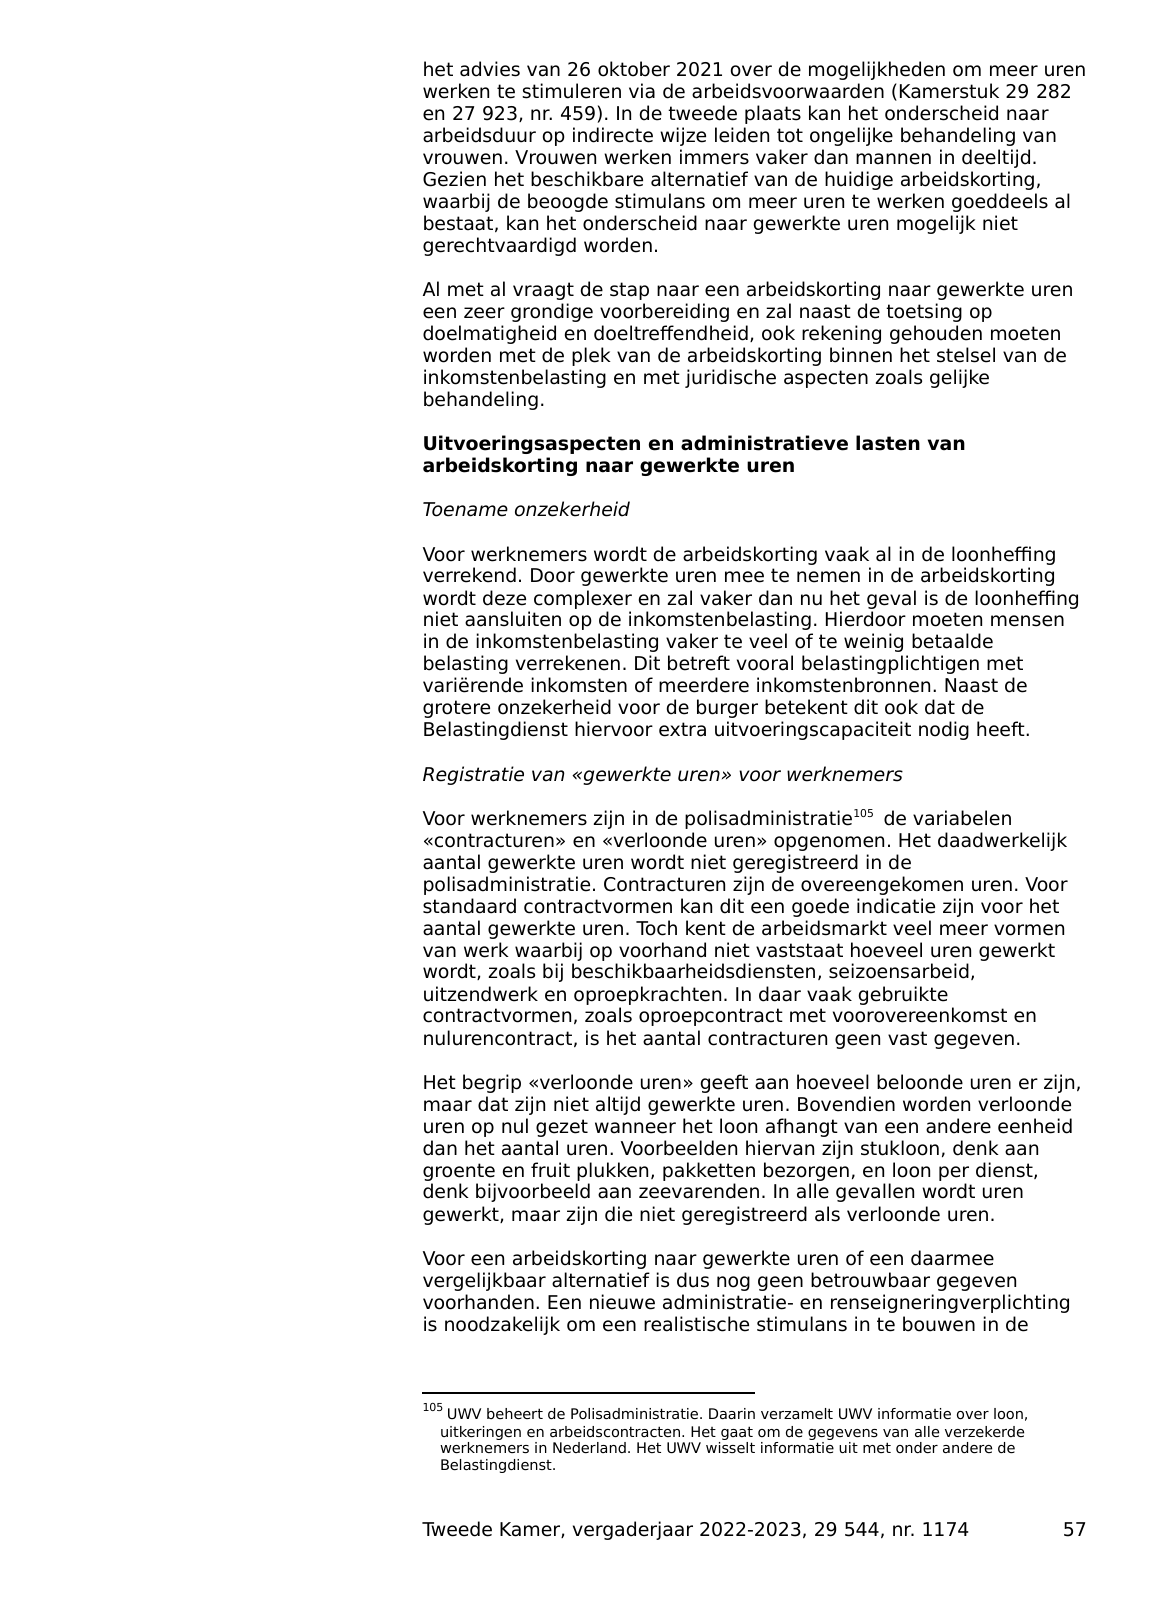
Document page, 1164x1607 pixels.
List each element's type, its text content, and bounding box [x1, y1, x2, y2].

text UWV beheert de Polisadministratie. Daarin verzamelt UWV informatie over loon, uitkeringen en arbeidscontracten. Het gaat om de gegevens van alle verzekerde werknemers in Nederland. Het UWV wisselt informatie uit met onder andere de Belastingdienst. [422, 1402, 1087, 1474]
subtitle Toename onzekerheid [422, 499, 1087, 521]
subtitle Uitvoeringsaspecten en administratieve lasten van arbeidskorting naar gewerkte uren [422, 433, 1087, 477]
text Voor werknemers wordt de arbeidskorting vaak al in de loonheffing verrekend. Door gewerkte uren mee te nemen in de arbeidskorting wordt deze complexer en zal vaker dan nu het geval is de loonheffing niet aansluiten op de inkomstenbelasting. Hierdoor moeten mensen in de inkomstenbelasting vaker te veel of te weinig betaalde belasting verrekenen. Dit betreft vooral belastingplichtigen met variërende inkomsten of meerdere inkomstenbronnen. Naast de grotere onzekerheid voor de burger betekent dit ook dat de Belastingdienst hiervoor extra uitvoeringscapaciteit nodig heeft. [422, 543, 1087, 741]
subtitle Registratie van «gewerkte uren» voor werknemers [422, 763, 1087, 785]
text Voor werknemers zijn in de polisadministratie de variabelen «contracturen» en «verloonde uren» opgenomen. Het daadwerkelijk aantal gewerkte uren wordt niet geregistreerd in de polisadministratie. Contracturen zijn de overeengekomen uren. Voor standaard contractvormen kan dit een goede indicatie zijn voor het aantal gewerkte uren. Toch kent de arbeidsmarkt veel meer vormen van werk waarbij op voorhand niet vaststaat hoeveel uren gewerkt wordt, zoals bij beschikbaarheidsdiensten, seizoensarbeid, uitzendwerk en oproepkrachten. In daar vaak gebruikte contractvormen, zoals oproepcontract met voorovereenkomst en nulurencontract, is het aantal contracturen geen vast gegeven. [422, 808, 1087, 1049]
text Het begrip «verloonde uren» geeft aan hoeveel beloonde uren er zijn, maar dat zijn niet altijd gewerkte uren. Bovendien worden verloonde uren op nul gezet wanneer het loon afhangt van een andere eenheid dan het aantal uren. Voorbeelden hiervan zijn stukloon, denk aan groente en fruit plukken, pakketten bezorgen, en loon per dienst, denk bijvoorbeeld aan zeevarenden. In alle gevallen wordt uren gewerkt, maar zijn die niet geregistreerd als verloonde uren. [422, 1072, 1087, 1225]
text het advies van 26 oktober 2021 over de mogelijkheden om meer uren werken te stimuleren via de arbeidsvoorwaarden (Kamerstuk 29 282 en 27 923, nr. 459). In de tweede plaats kan het onderscheid naar arbeidsduur op indirecte wijze leiden tot ongelijke behandeling van vrouwen. Vrouwen werken immers vaker dan mannen in deeltijd. Gezien het beschikbare alternatief van de huidige arbeidskorting, waarbij de beoogde stimulans om meer uren te werken goeddeels al bestaat, kan het onderscheid naar gewerkte uren mogelijk niet gerechtvaardigd worden. [422, 59, 1087, 257]
text Al met al vraagt de stap naar een arbeidskorting naar gewerkte uren een zeer grondige voorbereiding en zal naast de toetsing op doelmatigheid en doeltreffendheid, ook rekening gehouden moeten worden met de plek van de arbeidskorting binnen het stelsel van de inkomstenbelasting en met juridische aspecten zoals gelijke behandeling. [422, 279, 1087, 411]
text Voor een arbeidskorting naar gewerkte uren of een daarmee vergelijkbaar alternatief is dus nog geen betrouwbaar gegeven voorhanden. Een nieuwe administratie- en renseigneringverplichting is noodzakelijk om een realistische stimulans in te bouwen in de [422, 1248, 1087, 1336]
